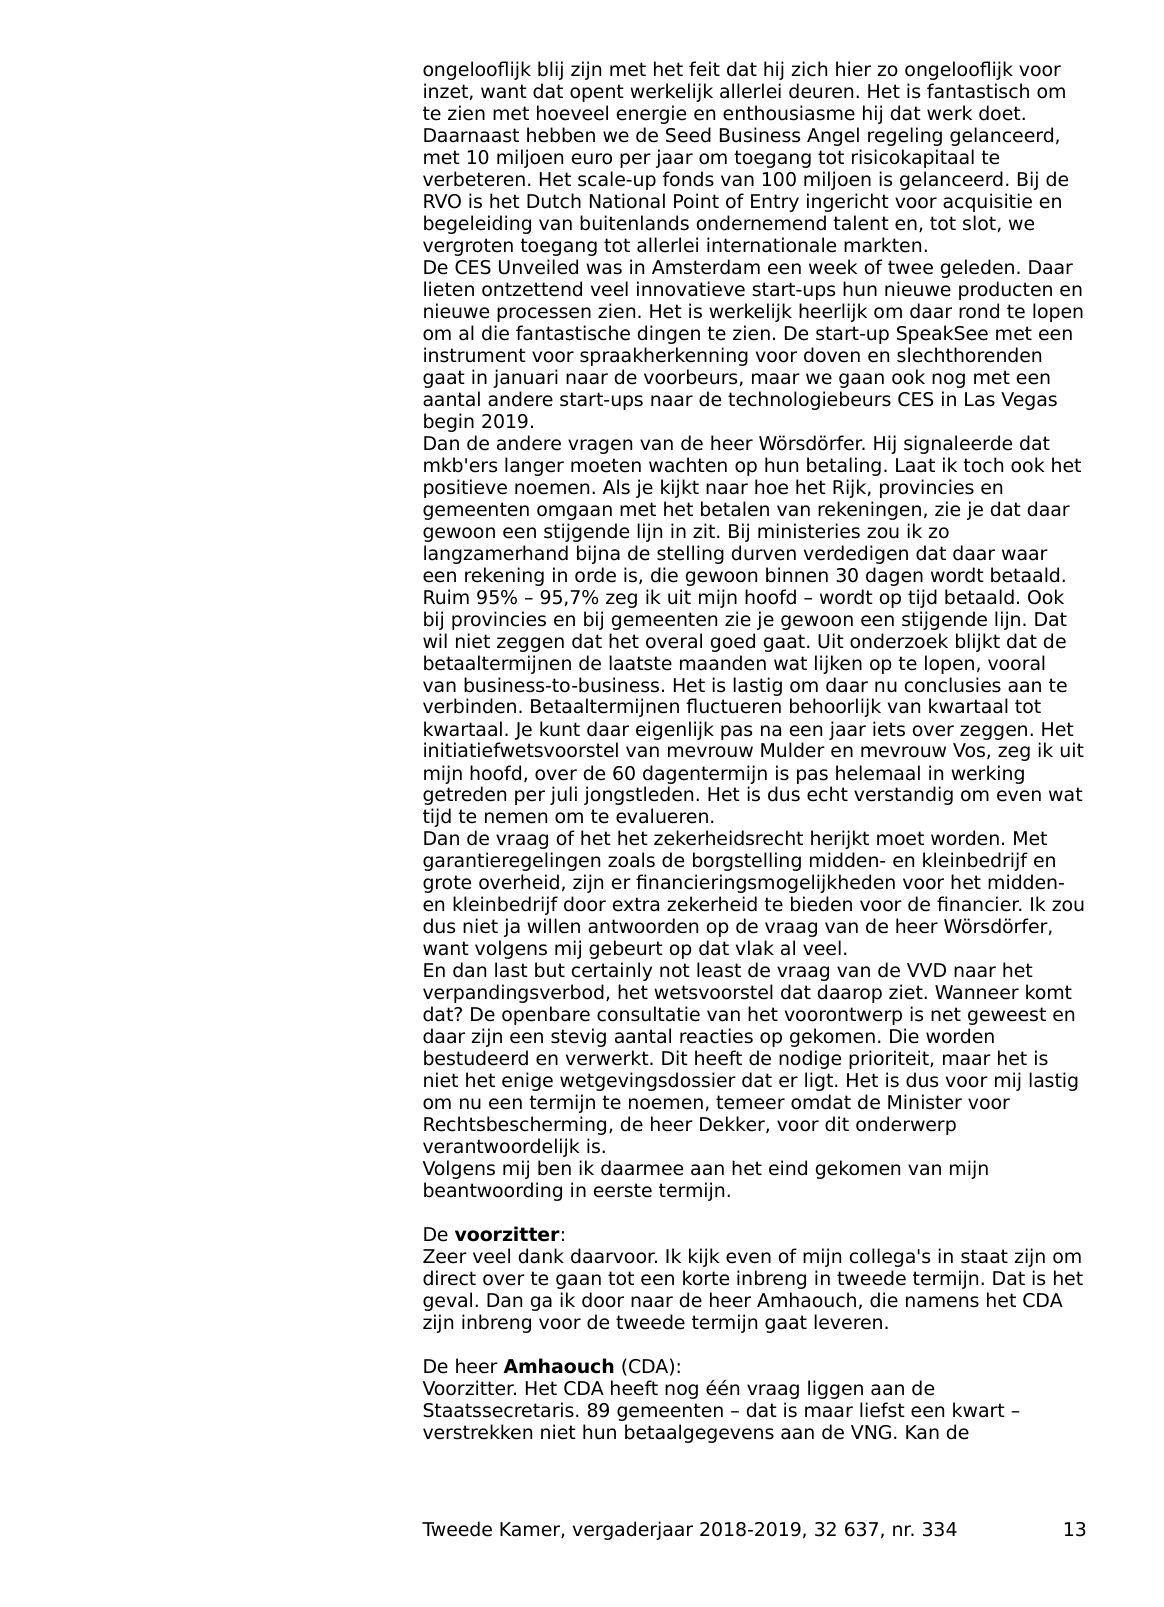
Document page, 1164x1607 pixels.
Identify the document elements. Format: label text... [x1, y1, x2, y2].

text De CES Unveiled was in Amsterdam een week of twee geleden. Daar lieten ontzettend veel innovatieve start-ups hun nieuwe producten en nieuwe processen zien. Het is werkelijk heerlijk om daar rond te lopen om al die fantastische dingen te zien. De start-up SpeakSee met een instrument voor spraakherkenning voor doven en slechthorenden gaat in januari naar de voorbeurs, maar we gaan ook nog met een aantal andere start-ups naar de technologiebeurs CES in Las Vegas begin 2019. [422, 257, 1087, 433]
text Zeer veel dank daarvoor. Ik kijk even of mijn collega's in staat zijn om direct over te gaan tot een korte inbreng in tweede termijn. Dat is het geval. Dan ga ik door naar de heer Amhaouch, die namens het CDA zijn inbreng voor de tweede termijn gaat leveren. [422, 1246, 1087, 1334]
text Volgens mij ben ik daarmee aan het eind gekomen van mijn beantwoording in eerste termijn. [422, 1158, 1087, 1202]
text ongelooflijk blij zijn met het feit dat hij zich hier zo ongelooflijk voor inzet, want dat opent werkelijk allerlei deuren. Het is fantastisch om te zien met hoeveel energie en enthousiasme hij dat werk doet. Daarnaast hebben we de Seed Business Angel regeling gelanceerd, met 10 miljoen euro per jaar om toegang tot risicokapitaal te verbeteren. Het scale-up fonds van 100 miljoen is gelanceerd. Bij de RVO is het Dutch National Point of Entry ingericht voor acquisitie en begeleiding van buitenlands ondernemend talent en, tot slot, we vergroten toegang tot allerlei internationale markten. [422, 59, 1087, 257]
text Dan de vraag of het het zekerheidsrecht herijkt moet worden. Met garantieregelingen zoals de borgstelling midden- en kleinbedrijf en grote overheid, zijn er financieringsmogelijkheden voor het midden- en kleinbedrijf door extra zekerheid te bieden voor de financier. Ik zou dus niet ja willen antwoorden op de vraag van de heer Wörsdörfer, want volgens mij gebeurt op dat vlak al veel. [422, 828, 1087, 960]
text Voorzitter. Het CDA heeft nog één vraag liggen aan de Staatssecretaris. 89 gemeenten – dat is maar liefst een kwart – verstrekken niet hun betaalgegevens aan de VNG. Kan de [422, 1378, 1087, 1444]
text En dan last but certainly not least de vraag van de VVD naar het verpandingsverbod, het wetsvoorstel dat daarop ziet. Wanneer komt dat? De openbare consultatie van het voorontwerp is net geweest en daar zijn een stevig aantal reacties op gekomen. Die worden bestudeerd en verwerkt. Dit heeft de nodige prioriteit, maar het is niet het enige wetgevingsdossier dat er ligt. Het is dus voor mij lastig om nu een termijn te noemen, temeer omdat de Minister voor Rechtsbescherming, de heer Dekker, voor dit onderwerp verantwoordelijk is. [422, 960, 1087, 1158]
text De voorzitter: [422, 1224, 1087, 1246]
text De heer Amhaouch (CDA): [422, 1356, 1087, 1378]
text Dan de andere vragen van de heer Wörsdörfer. Hij signaleerde dat mkb'ers langer moeten wachten op hun betaling. Laat ik toch ook het positieve noemen. Als je kijkt naar hoe het Rijk, provincies en gemeenten omgaan met het betalen van rekeningen, zie je dat daar gewoon een stijgende lijn in zit. Bij ministeries zou ik zo langzamerhand bijna de stelling durven verdedigen dat daar waar een rekening in orde is, die gewoon binnen 30 dagen wordt betaald. Ruim 95% – 95,7% zeg ik uit mijn hoofd – wordt op tijd betaald. Ook bij provincies en bij gemeenten zie je gewoon een stijgende lijn. Dat wil niet zeggen dat het overal goed gaat. Uit onderzoek blijkt dat de betaaltermijnen de laatste maanden wat lijken op te lopen, vooral van business-to-business. Het is lastig om daar nu conclusies aan te verbinden. Betaaltermijnen fluctueren behoorlijk van kwartaal tot kwartaal. Je kunt daar eigenlijk pas na een jaar iets over zeggen. Het initiatiefwetsvoorstel van mevrouw Mulder en mevrouw Vos, zeg ik uit mijn hoofd, over de 60 dagentermijn is pas helemaal in werking getreden per juli jongstleden. Het is dus echt verstandig om even wat tijd te nemen om te evalueren. [422, 433, 1087, 828]
